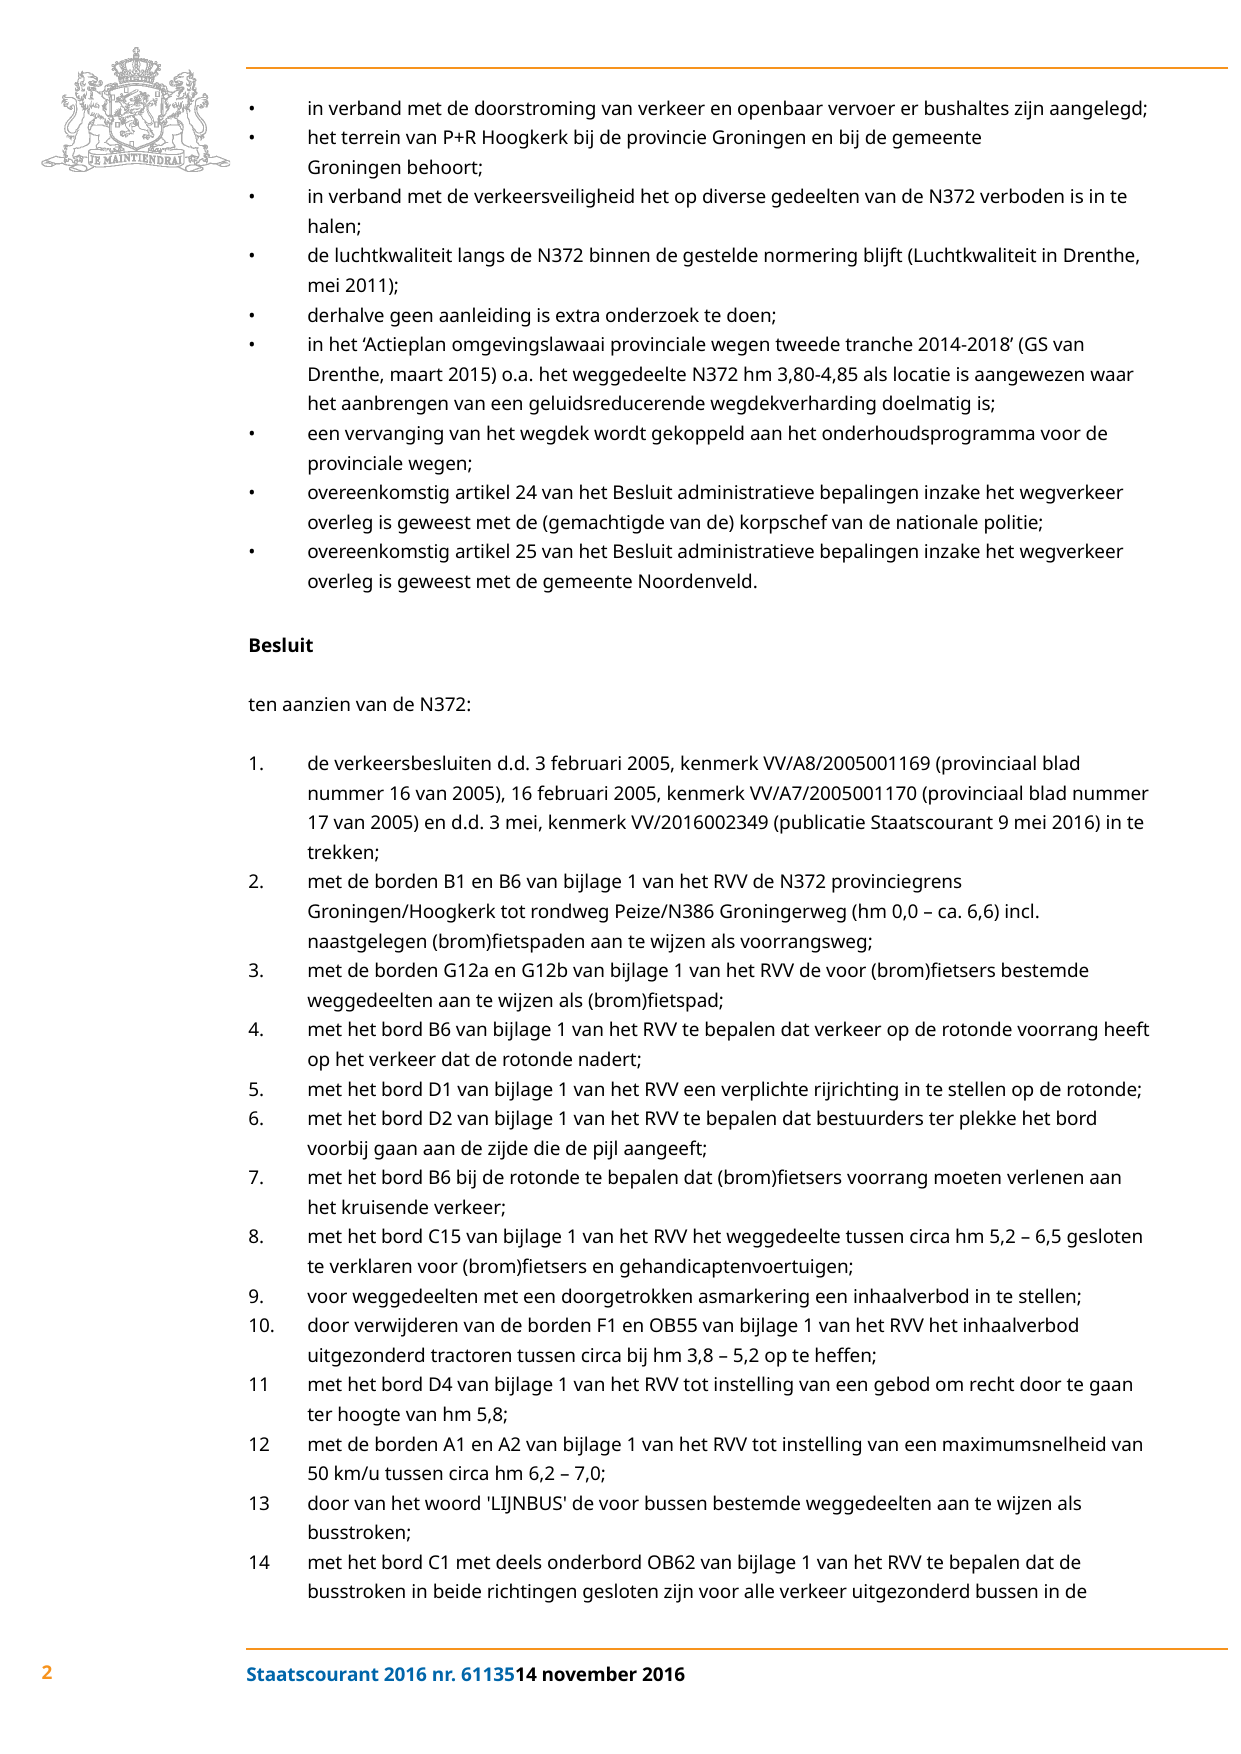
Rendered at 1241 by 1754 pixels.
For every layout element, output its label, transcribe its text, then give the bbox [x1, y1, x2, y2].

list een vervanging van het wegdek wordt gekoppeld aan het onderhoudsprogramma voor de provinciale wegen; [248, 420, 1152, 476]
list met het bord D1 van bijlage 1 van het RVV een verplichte rijrichting in te stellen op de rotonde; [248, 1076, 1152, 1102]
list door verwijderen van de borden F1 en OB55 van bijlage 1 van het RVV het inhaalverbod uitgezonderd tractoren tussen circa bij hm 3,8 – 5,2 op te heffen; [248, 1312, 1152, 1368]
list de luchtkwaliteit langs de N372 binnen de gestelde normering blijft (Luchtkwaliteit in Drenthe, mei 2011); [248, 243, 1152, 298]
list in verband met de doorstroming van verkeer en openbaar vervoer er bushaltes zijn aangelegd; [248, 95, 1152, 121]
list met het bord B6 van bijlage 1 van het RVV te bepalen dat verkeer op de rotonde voorrang heeft op het verkeer dat de rotonde nadert; [248, 1017, 1152, 1072]
list het terrein van P+R Hoogkerk bij de provincie Groningen en bij de gemeente [248, 124, 1152, 150]
list met het bord C15 van bijlage 1 van het RVV het weggedeelte tussen circa hm 5,2 – 6,5 gesloten te verklaren voor (brom)fietsers en gehandicaptenvoertuigen; [248, 1224, 1152, 1279]
picture [41, 47, 231, 172]
list met het bord B6 bij de rotonde te bepalen dat (brom)fietsers voorrang moeten verlenen aan het kruisende verkeer; [248, 1164, 1152, 1220]
text Besluit [248, 632, 1152, 658]
list in verband met de verkeersveiligheid het op diverse gedeelten van de N372 verboden is in te halen; [248, 183, 1152, 239]
list de verkeersbesluiten d.d. 3 februari 2005, kenmerk VV/A8/2005001169 (provinciaal blad nummer 16 van 2005), 16 februari 2005, kenmerk VV/A7/2005001170 (provinciaal blad nummer 17 van 2005) en d.d. 3 mei, kenmerk VV/2016002349 (publicatie Staatscourant 9 mei 2016) in te trekken; [248, 750, 1152, 865]
list derhalve geen aanleiding is extra onderzoek te doen; [248, 302, 1152, 328]
list in het ‘Actieplan omgevingslawaai provinciale wegen tweede tranche 2014-2018’ (GS van Drenthe, maart 2015) o.a. het weggedeelte N372 hm 3,80-4,85 als locatie is aangewezen waar het aanbrengen van een geluidsreducerende wegdekverharding doelmatig is; [248, 331, 1152, 416]
list met het bord C1 met deels onderbord OB62 van bijlage 1 van het RVV te bepalen dat de busstroken in beide richtingen gesloten zijn voor alle verkeer uitgezonderd bussen in de [248, 1549, 1152, 1604]
list met het bord D2 van bijlage 1 van het RVV te bepalen dat bestuurders ter plekke het bord voorbij gaan aan de zijde die de pijl aangeeft; [248, 1105, 1152, 1161]
list overeenkomstig artikel 24 van het Besluit administratieve bepalingen inzake het wegverkeer overleg is geweest met de (gemachtigde van de) korpschef van de nationale politie; [248, 479, 1152, 535]
list met de borden G12a en G12b van bijlage 1 van het RVV de voor (brom)fietsers bestemde weggedeelten aan te wijzen als (brom)fietspad; [248, 957, 1152, 1013]
list met de borden A1 en A2 van bijlage 1 van het RVV tot instelling van een maximumsnelheid van 50 km/u tussen circa hm 6,2 – 7,0; [248, 1431, 1152, 1486]
list door van het woord 'LIJNBUS' de voor bussen bestemde weggedeelten aan te wijzen als busstroken; [248, 1490, 1152, 1545]
list met het bord D4 van bijlage 1 van het RVV tot instelling van een gebod om recht door te gaan ter hoogte van hm 5,8; [248, 1372, 1152, 1427]
list met de borden B1 en B6 van bijlage 1 van het RVV de N372 provinciegrens Groningen/Hoogkerk tot rondweg Peize/N386 Groningerweg (hm 0,0 – ca. 6,6) incl. naastgelegen (brom)fietspaden aan te wijzen als voorrangsweg; [248, 869, 1152, 954]
list overeenkomstig artikel 25 van het Besluit administratieve bepalingen inzake het wegverkeer overleg is geweest met de gemeente Noordenveld. [248, 538, 1152, 594]
text ten aanzien van de N372: [248, 691, 1152, 717]
list Groningen behoort; [248, 154, 1152, 180]
list voor weggedeelten met een doorgetrokken asmarkering een inhaalverbod in te stellen; [248, 1283, 1152, 1309]
